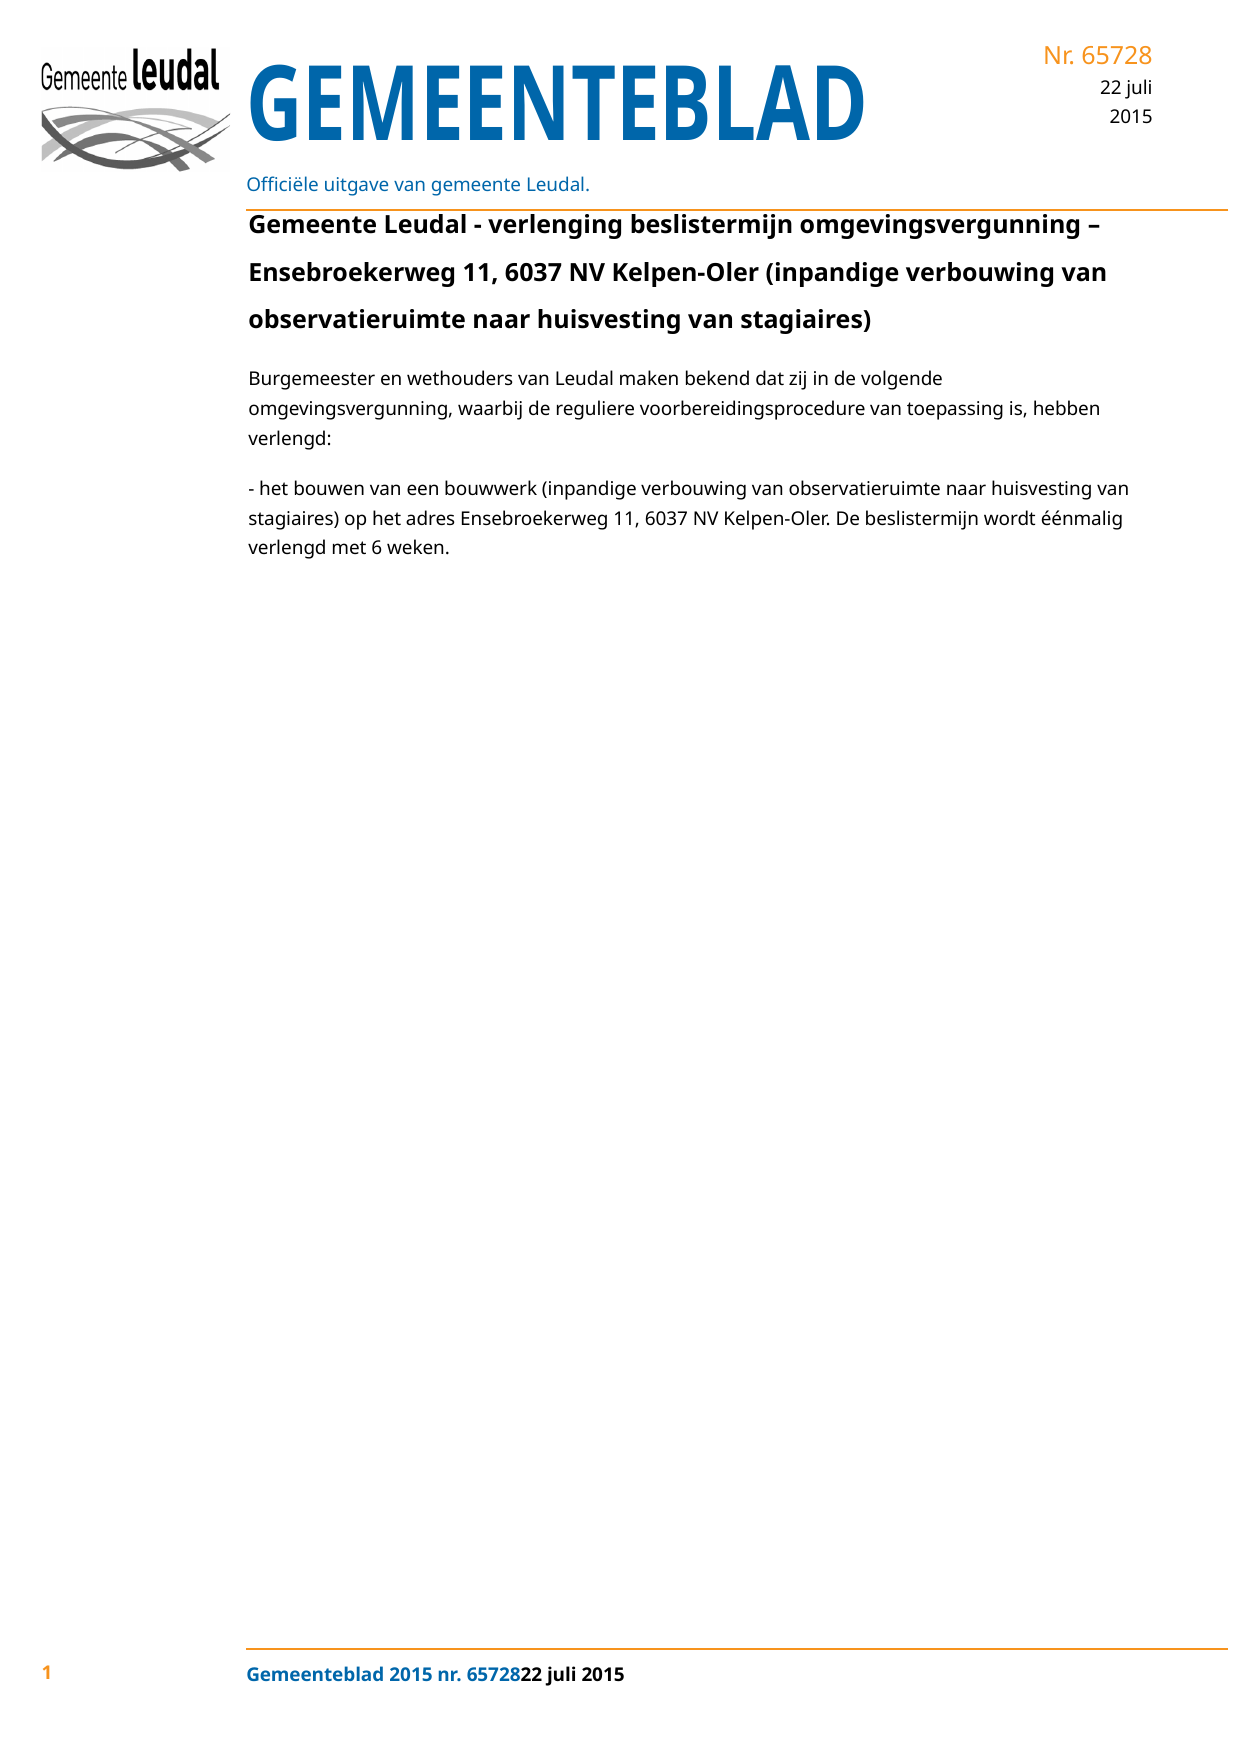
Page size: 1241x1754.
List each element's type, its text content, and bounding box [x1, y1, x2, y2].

text Gemeente Leudal - verlenging beslistermijn omgevingsvergunning – Ensebroekerweg 11, 6037 NV Kelpen-Oler (inpandige verbouwing van observatieruimte naar huisvesting van stagiaires) [248, 211, 1152, 336]
text Burgemeester en wethouders van Leudal maken bekend dat zij in de volgende omgevingsvergunning, waarbij de reguliere voorbereidingsprocedure van toepassing is, hebben verlengd: [248, 366, 1152, 450]
text - het bouwen van een bouwwerk (inpandige verbouwing van observatieruimte naar huisvesting van stagiaires) op het adres Ensebroekerweg 11, 6037 NV Kelpen-Oler. De beslistermijn wordt éénmalig verlengd met 6 weken. [248, 475, 1152, 560]
picture [41, 47, 231, 172]
